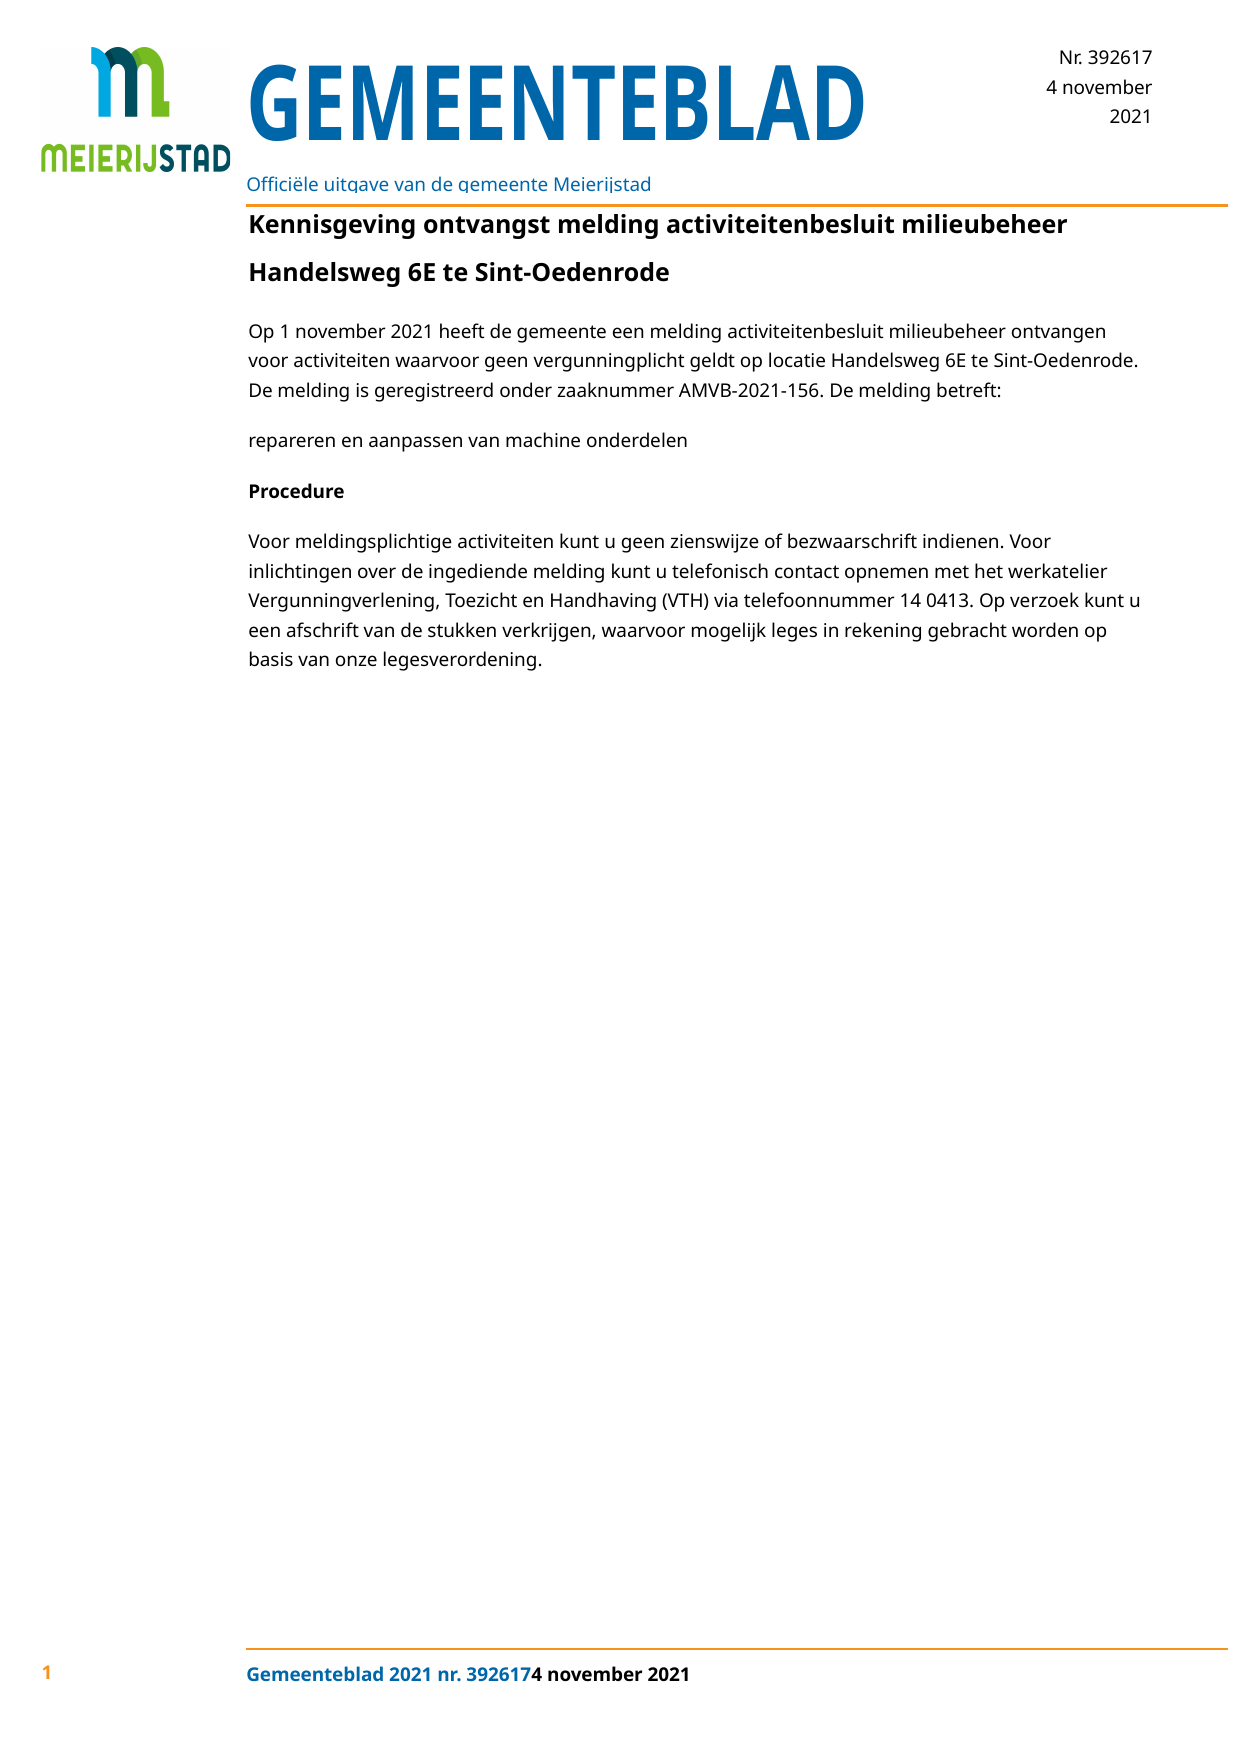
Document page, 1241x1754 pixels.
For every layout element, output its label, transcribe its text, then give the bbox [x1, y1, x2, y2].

text Kennisgeving ontvangst melding activiteitenbesluit milieubeheer Handelsweg 6E te Sint-Oedenrode [248, 207, 1152, 288]
text Voor meldingsplichtige activiteiten kunt u geen zienswijze of bezwaarschrift indienen. Voor inlichtingen over de ingediende melding kunt u telefonisch contact opnemen met het werkatelier Vergunningverlening, Toezicht en Handhaving (VTH) via telefoonnummer 14 0413. Op verzoek kunt u een afschrift van de stukken verkrijgen, waarvoor mogelijk leges in rekening gebracht worden op basis van onze legesverordening. [248, 528, 1152, 672]
picture [41, 47, 231, 172]
text Op 1 november 2021 heeft de gemeente een melding activiteitenbesluit milieubeheer ontvangen voor activiteiten waarvoor geen vergunningplicht geldt op locatie Handelsweg 6E te Sint-Oedenrode. De melding is geregistreerd onder zaaknummer AMVB-2021-156. De melding betreft: [248, 318, 1152, 403]
text Procedure [248, 478, 1152, 504]
text repareren en aanpassen van machine onderdelen [248, 427, 1152, 453]
